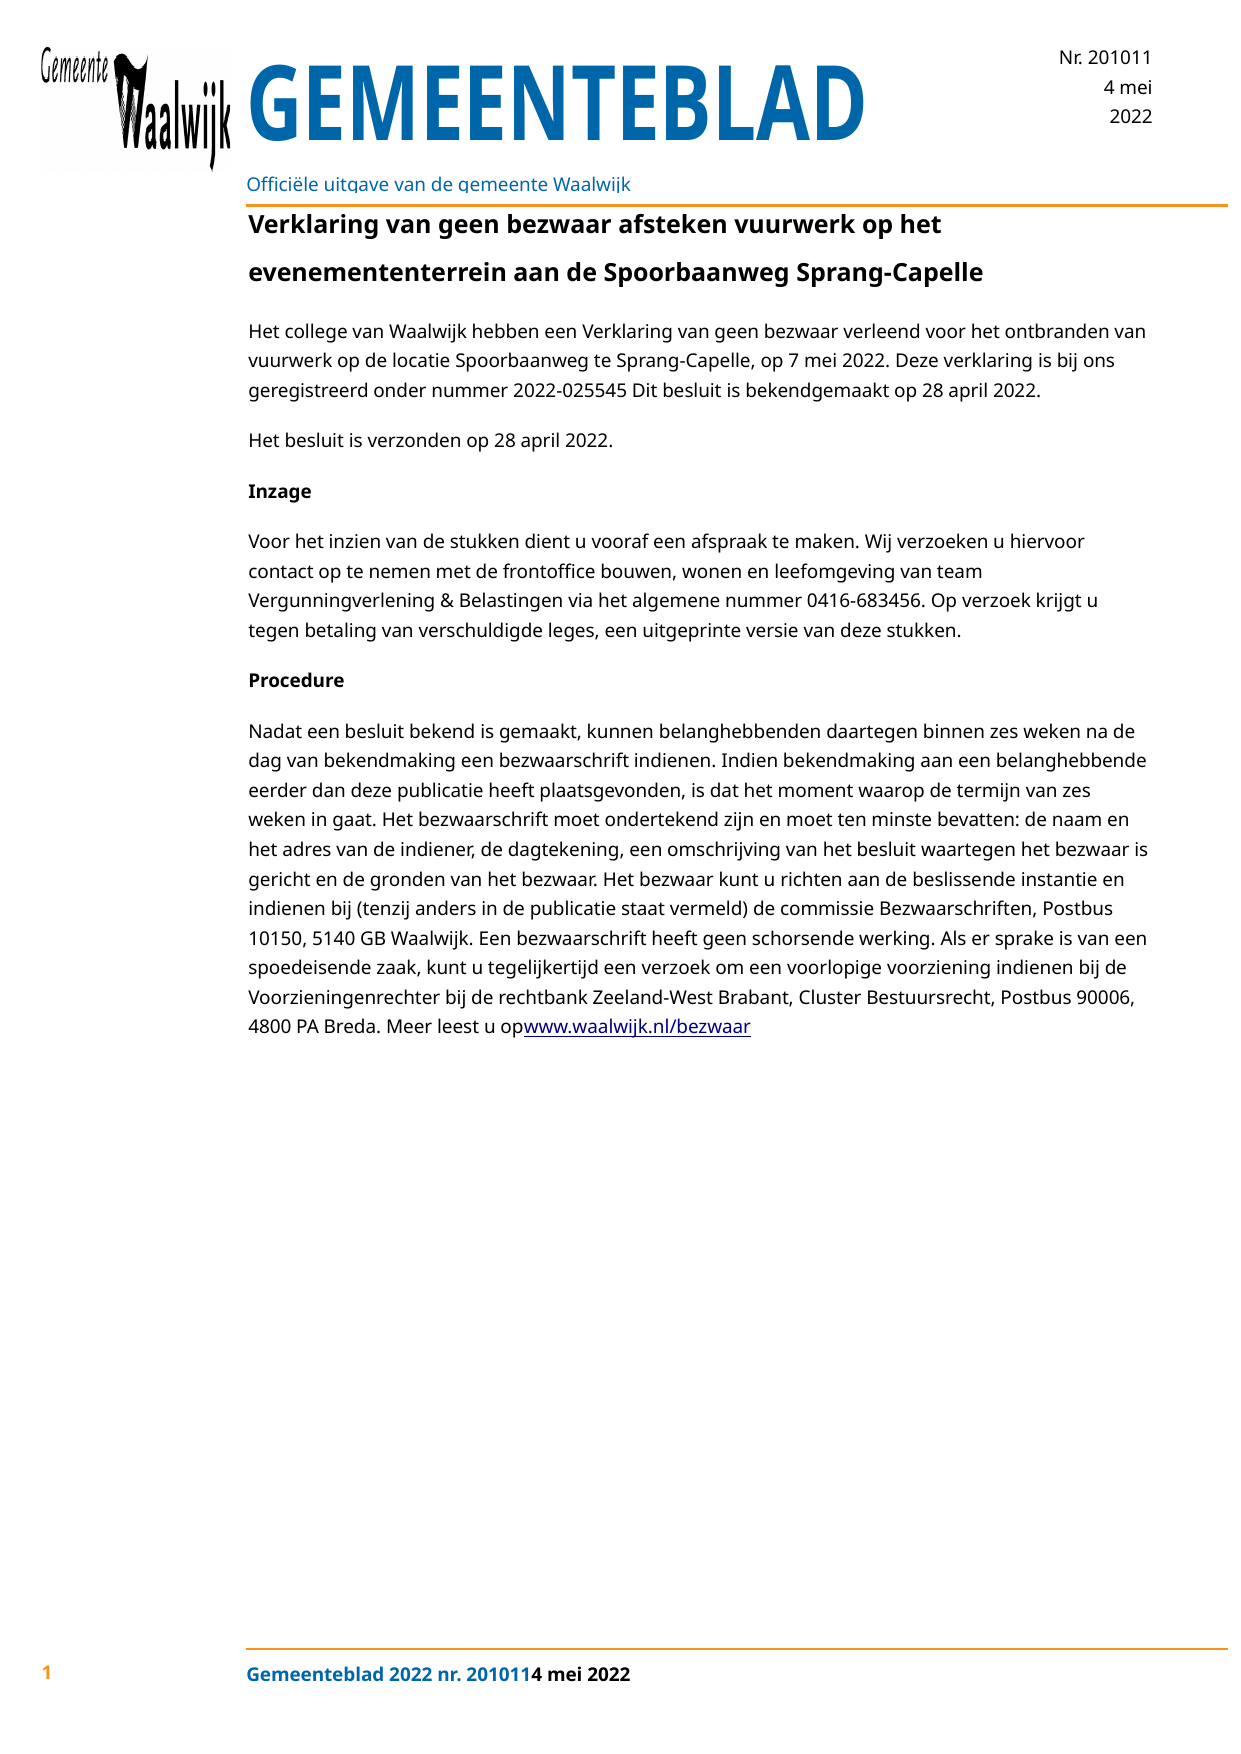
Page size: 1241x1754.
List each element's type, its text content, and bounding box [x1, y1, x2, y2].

picture [41, 47, 231, 172]
text Nadat een besluit bekend is gemaakt, kunnen belanghebbenden daartegen binnen zes weken na de dag van bekendmaking een bezwaarschrift indienen. Indien bekendmaking aan een belanghebbende eerder dan deze publicatie heeft plaatsgevonden, is dat het moment waarop de termijn van zes weken in gaat. Het bezwaarschrift moet ondertekend zijn en moet ten minste bevatten: de naam en het adres van de indiener, de dagtekening, een omschrijving van het besluit waartegen het bezwaar is gericht en de gronden van het bezwaar. Het bezwaar kunt u richten aan de beslissende instantie en indienen bij (tenzij anders in de publicatie staat vermeld) de commissie Bezwaarschriften, Postbus 10150, 5140 GB Waalwijk. Een bezwaarschrift heeft geen schorsende werking. Als er sprake is van een spoedeisende zaak, kunt u tegelijkertijd een verzoek om een voorlopige voorziening indienen bij de Voorzieningenrechter bij de rechtbank Zeeland-West Brabant, Cluster Bestuursrecht, Postbus 90006, 4800 PA Breda. Meer leest u opwww.waalwijk.nl/bezwaar [248, 718, 1152, 1039]
text Voor het inzien van de stukken dient u vooraf een afspraak te maken. Wij verzoeken u hiervoor contact op te nemen met de frontoffice bouwen, wonen en leefomgeving van team Vergunningverlening & Belastingen via het algemene nummer 0416-683456. Op verzoek krijgt u tegen betaling van verschuldigde leges, een uitgeprinte versie van deze stukken. [248, 528, 1152, 643]
text Het besluit is verzonden op 28 april 2022. [248, 427, 1152, 453]
text Het college van Waalwijk hebben een Verklaring van geen bezwaar verleend voor het ontbranden van vuurwerk op de locatie Spoorbaanweg te Sprang-Capelle, op 7 mei 2022. Deze verklaring is bij ons geregistreerd onder nummer 2022-025545 Dit besluit is bekendgemaakt op 28 april 2022. [248, 318, 1152, 403]
text Procedure [248, 667, 1152, 693]
text Verklaring van geen bezwaar afsteken vuurwerk op het evenemententerrein aan de Spoorbaanweg Sprang-Capelle [248, 207, 1152, 288]
text Inzage [248, 478, 1152, 504]
